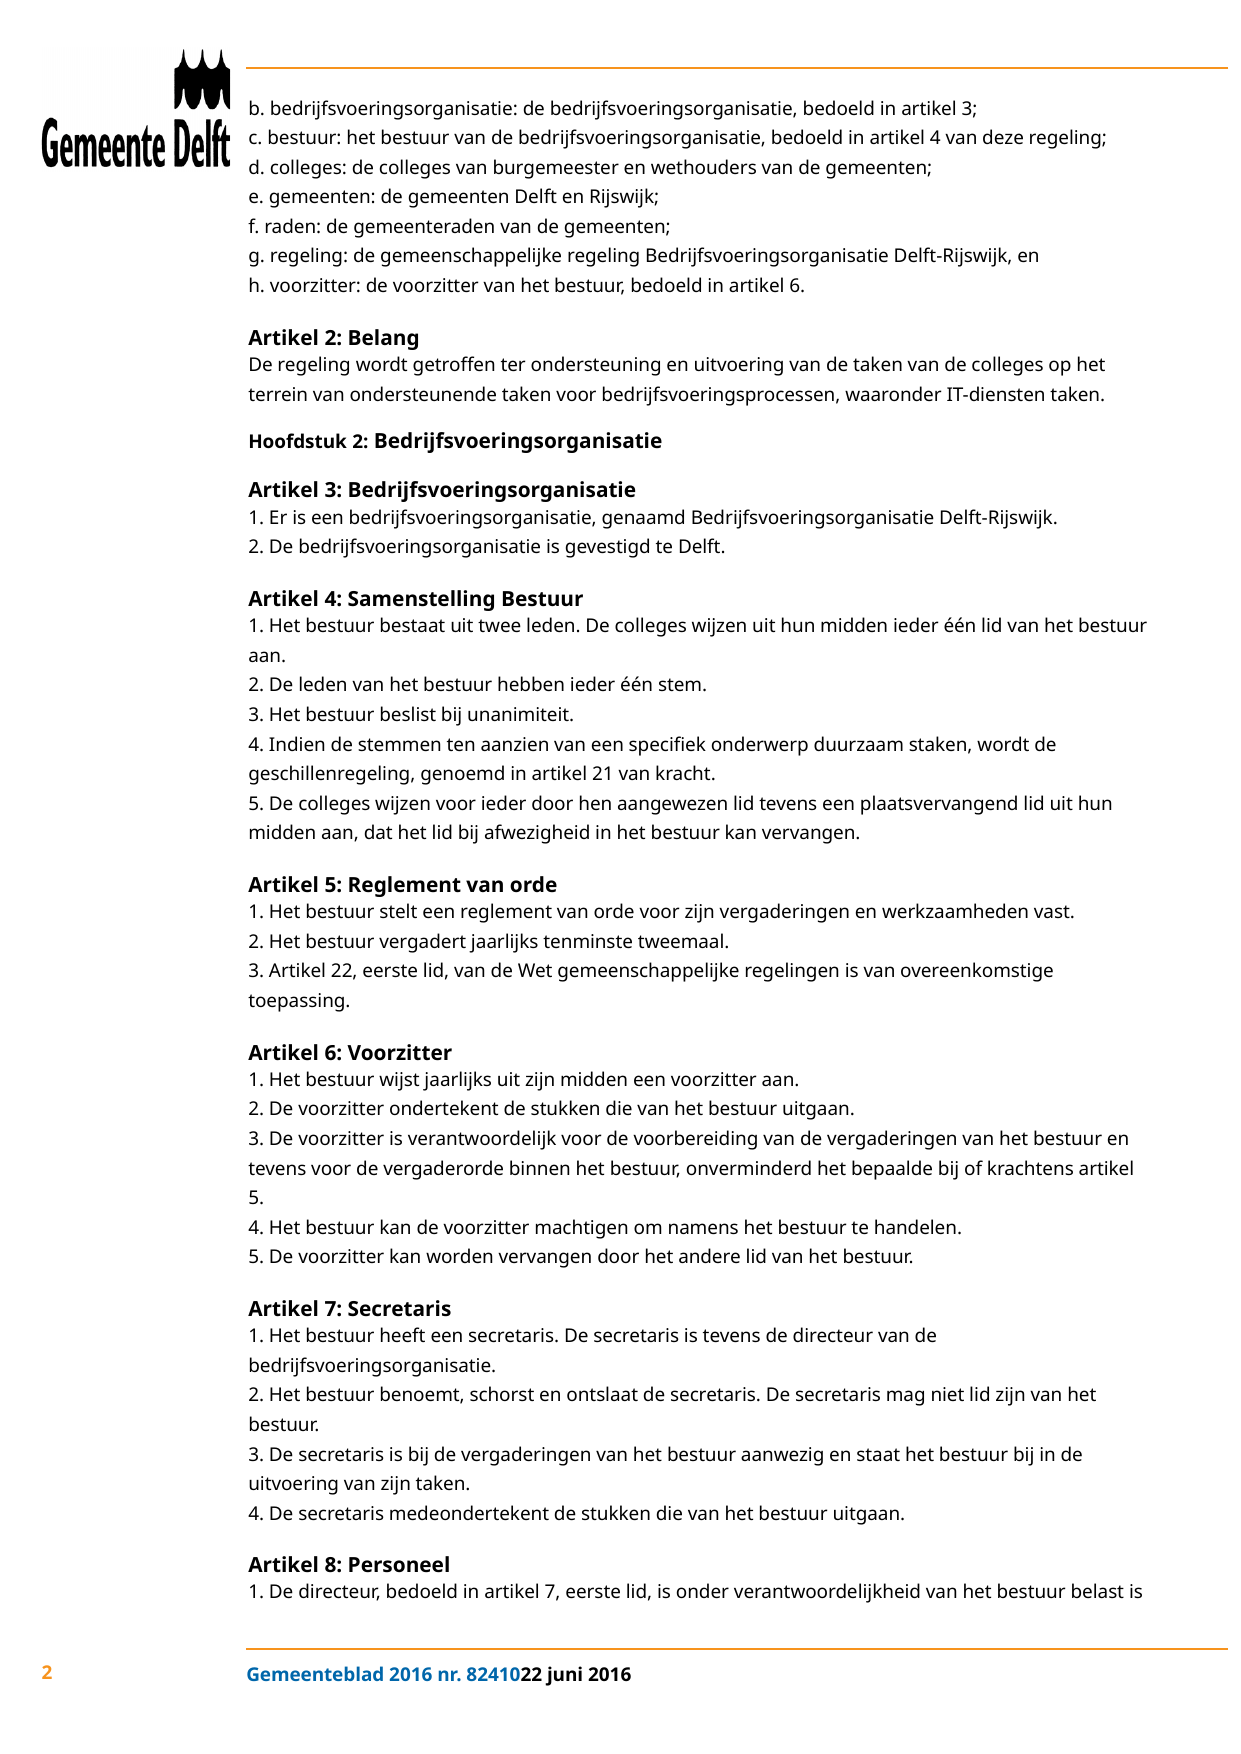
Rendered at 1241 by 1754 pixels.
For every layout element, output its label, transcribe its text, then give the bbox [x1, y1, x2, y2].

text 2. De leden van het bestuur hebben ieder één stem. [248, 672, 1152, 697]
text 2. De bedrijfsvoeringsorganisatie is gevestigd te Delft. [248, 534, 1152, 559]
text 1. Het bestuur wijst jaarlijks uit zijn midden een voorzitter aan. [248, 1066, 1152, 1092]
text Artikel 5: Reglement van orde [248, 870, 1152, 898]
text 1. Het bestuur bestaat uit twee leden. De colleges wijzen uit hun midden ieder één lid van het bestuur aan. [248, 612, 1152, 668]
text 5. De colleges wijzen voor ieder door hen aangewezen lid tevens een plaatsvervangend lid uit hun midden aan, dat het lid bij afwezigheid in het bestuur kan vervangen. [248, 790, 1152, 845]
text 3. Artikel 22, eerste lid, van de Wet gemeenschappelijke regelingen is van overeenkomstige toepassing. [248, 958, 1152, 1013]
text 3. De voorzitter is verantwoordelijk voor de voorbereiding van de vergaderingen van het bestuur en tevens voor de vergaderorde binnen het bestuur, onverminderd het bepaalde bij of krachtens artikel 5. [248, 1125, 1152, 1210]
text Artikel 4: Samenstelling Bestuur [248, 584, 1152, 612]
text b. bedrijfsvoeringsorganisatie: de bedrijfsvoeringsorganisatie, bedoeld in artikel 3; [248, 95, 1152, 121]
text c. bestuur: het bestuur van de bedrijfsvoeringsorganisatie, bedoeld in artikel 4 van deze regeling; [248, 124, 1152, 150]
text e. gemeenten: de gemeenten Delft en Rijswijk; [248, 183, 1152, 209]
text 2. Het bestuur benoemt, schorst en ontslaat de secretaris. De secretaris mag niet lid zijn van het bestuur. [248, 1382, 1152, 1437]
text 1. Het bestuur stelt een reglement van orde voor zijn vergaderingen en werkzaamheden vast. [248, 898, 1152, 924]
picture [41, 47, 231, 172]
text 5. De voorzitter kan worden vervangen door het andere lid van het bestuur. [248, 1243, 1152, 1269]
text Artikel 3: Bedrijfsvoeringsorganisatie [248, 476, 1152, 504]
text h. voorzitter: de voorzitter van het bestuur, bedoeld in artikel 6. [248, 272, 1152, 298]
text 4. De secretaris medeondertekent de stukken die van het bestuur uitgaan. [248, 1500, 1152, 1526]
text 2. De voorzitter ondertekent de stukken die van het bestuur uitgaan. [248, 1096, 1152, 1121]
text Artikel 7: Secretaris [248, 1294, 1152, 1322]
text f. raden: de gemeenteraden van de gemeenten; [248, 213, 1152, 239]
text 4. Indien de stemmen ten aanzien van een specifiek onderwerp duurzaam staken, wordt de geschillenregeling, genoemd in artikel 21 van kracht. [248, 731, 1152, 786]
text g. regeling: de gemeenschappelijke regeling Bedrijfsvoeringsorganisatie Delft-Rijswijk, en [248, 243, 1152, 268]
text Artikel 2: Belang [248, 323, 1152, 351]
text Artikel 6: Voorzitter [248, 1038, 1152, 1066]
text 3. Het bestuur beslist bij unanimiteit. [248, 701, 1152, 727]
text Artikel 8: Personeel [248, 1550, 1152, 1579]
text 4. Het bestuur kan de voorzitter machtigen om namens het bestuur te handelen. [248, 1214, 1152, 1240]
text 1. De directeur, bedoeld in artikel 7, eerste lid, is onder verantwoordelijkheid van het bestuur belast is [248, 1579, 1152, 1604]
text 3. De secretaris is bij de vergaderingen van het bestuur aanwezig en staat het bestuur bij in de uitvoering van zijn taken. [248, 1441, 1152, 1496]
text 1. Het bestuur heeft een secretaris. De secretaris is tevens de directeur van de bedrijfsvoeringsorganisatie. [248, 1322, 1152, 1378]
text Hoofdstuk 2: Bedrijfsvoeringsorganisatie [248, 426, 1152, 455]
text 2. Het bestuur vergadert jaarlijks tenminste tweemaal. [248, 928, 1152, 954]
text De regeling wordt getroffen ter ondersteuning en uitvoering van de taken van de colleges op het terrein van ondersteunende taken voor bedrijfsvoeringsprocessen, waaronder IT-diensten taken. [248, 351, 1152, 406]
text d. colleges: de colleges van burgemeester en wethouders van de gemeenten; [248, 154, 1152, 180]
text 1. Er is een bedrijfsvoeringsorganisatie, genaamd Bedrijfsvoeringsorganisatie Delft-Rijswijk. [248, 504, 1152, 530]
